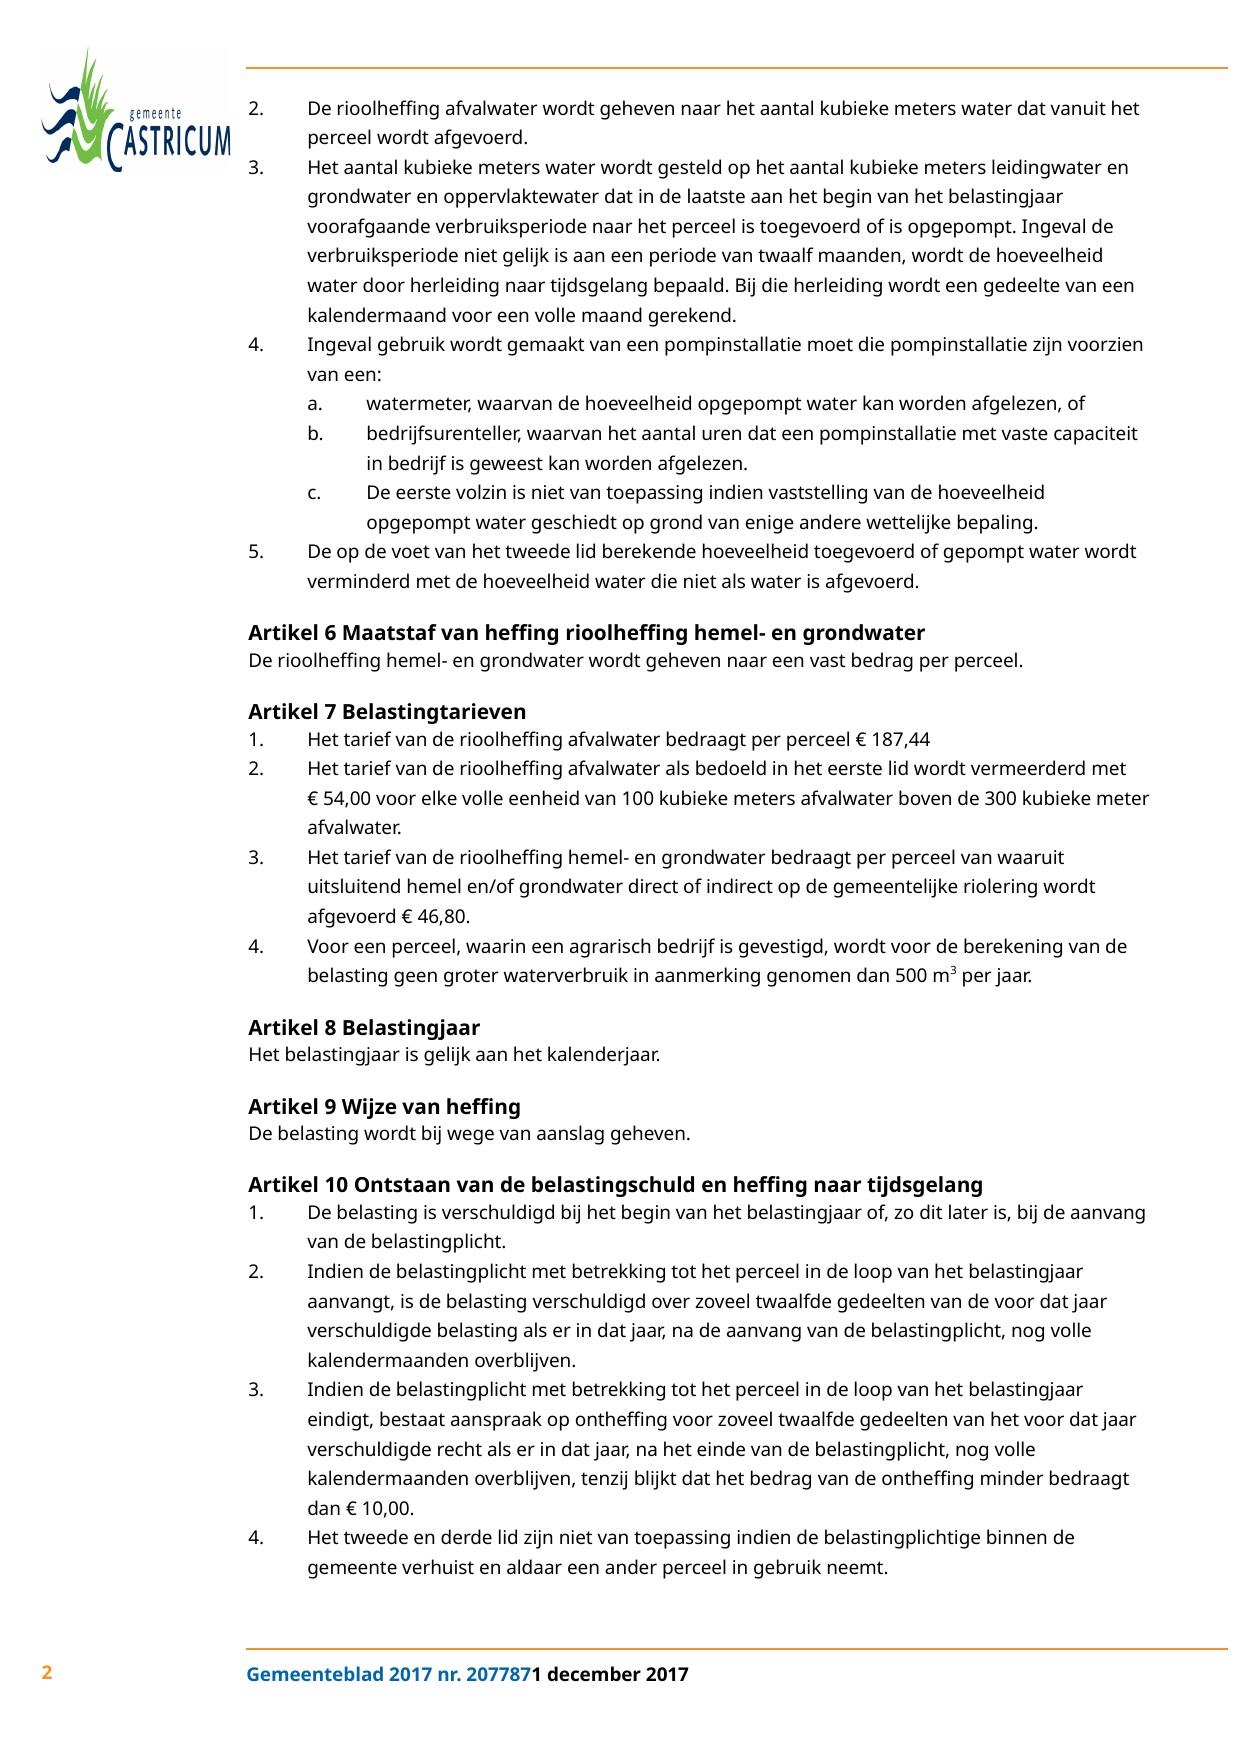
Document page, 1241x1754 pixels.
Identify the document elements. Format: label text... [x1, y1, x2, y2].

text Artikel 7 Belastingtarieven [248, 697, 1152, 726]
list Indien de belastingplicht met betrekking tot het perceel in de loop van het belastingjaar eindigt, bestaat aanspraak op ontheffing voor zoveel twaalfde gedeelten van het voor dat jaar verschuldigde recht als er in dat jaar, na het einde van de belastingplicht, nog volle kalendermaanden overblijven, tenzij blijkt dat het bedrag van de ontheffing minder bedraagt dan € 10,00. [248, 1377, 1152, 1521]
list Het aantal kubieke meters water wordt gesteld op het aantal kubieke meters leidingwater en grondwater en oppervlaktewater dat in de laatste aan het begin van het belastingjaar voorafgaande verbruiksperiode naar het perceel is toegevoerd of is opgepompt. Ingeval de verbruiksperiode niet gelijk is aan een periode van twaalf maanden, wordt de hoeveelheid water door herleiding naar tijdsgelang bepaald. Bij die herleiding wordt een gedeelte van een kalendermaand voor een volle maand gerekend. [248, 154, 1152, 328]
text De rioolheffing hemel- en grondwater wordt geheven naar een vast bedrag per perceel. [248, 647, 1152, 673]
list De op de voet van het tweede lid berekende hoeveelheid toegevoerd of gepompt water wordt verminderd met de hoeveelheid water die niet als water is afgevoerd. [248, 538, 1152, 594]
list Ingeval gebruik wordt gemaakt van een pompinstallatie moet die pompinstallatie zijn voorzien van een: [248, 331, 1152, 387]
list bedrijfsurenteller, waarvan het aantal uren dat een pompinstallatie met vaste capaciteit in bedrijf is geweest kan worden afgelezen. [307, 420, 1152, 476]
text Artikel 9 Wijze van heffing [248, 1092, 1152, 1120]
list Indien de belastingplicht met betrekking tot het perceel in de loop van het belastingjaar aanvangt, is de belasting verschuldigd over zoveel twaalfde gedeelten van de voor dat jaar verschuldigde belasting als er in dat jaar, na de aanvang van de belastingplicht, nog volle kalendermaanden overblijven. [248, 1258, 1152, 1373]
list watermeter, waarvan de hoeveelheid opgepompt water kan worden afgelezen, of [307, 391, 1152, 416]
text Het belastingjaar is gelijk aan het kalenderjaar. [248, 1041, 1152, 1067]
list De belasting is verschuldigd bij het begin van het belastingjaar of, zo dit later is, bij de aanvang van de belastingplicht. [248, 1199, 1152, 1254]
list De rioolheffing afvalwater wordt geheven naar het aantal kubieke meters water dat vanuit het perceel wordt afgevoerd. [248, 95, 1152, 150]
list De eerste volzin is niet van toepassing indien vaststelling van de hoeveelheid opgepompt water geschiedt op grond van enige andere wettelijke bepaling. [307, 479, 1152, 535]
list Voor een perceel, waarin een agrarisch bedrijf is gevestigd, wordt voor de berekening van de belasting geen groter waterverbruik in aanmerking genomen dan 500 m3 per jaar. [248, 933, 1152, 988]
text Artikel 6 Maatstaf van heffing rioolheffing hemel- en grondwater [248, 618, 1152, 647]
list Het tarief van de rioolheffing hemel- en grondwater bedraagt per perceel van waaruit uitsluitend hemel en/of grondwater direct of indirect op de gemeentelijke riolering wordt afgevoerd € 46,80. [248, 844, 1152, 929]
text De belasting wordt bij wege van aanslag geheven. [248, 1120, 1152, 1146]
text Artikel 10 Ontstaan van de belastingschuld en heffing naar tijdsgelang [248, 1171, 1152, 1199]
picture [41, 47, 231, 172]
list Het tarief van de rioolheffing afvalwater als bedoeld in het eerste lid wordt vermeerderd met € 54,00 voor elke volle eenheid van 100 kubieke meters afvalwater boven de 300 kubieke meter afvalwater. [248, 755, 1152, 840]
text Artikel 8 Belastingjaar [248, 1013, 1152, 1041]
list Het tweede en derde lid zijn niet van toepassing indien de belastingplichtige binnen de gemeente verhuist en aldaar een ander perceel in gebruik neemt. [248, 1524, 1152, 1580]
list Het tarief van de rioolheffing afvalwater bedraagt per perceel € 187,44 [248, 726, 1152, 752]
